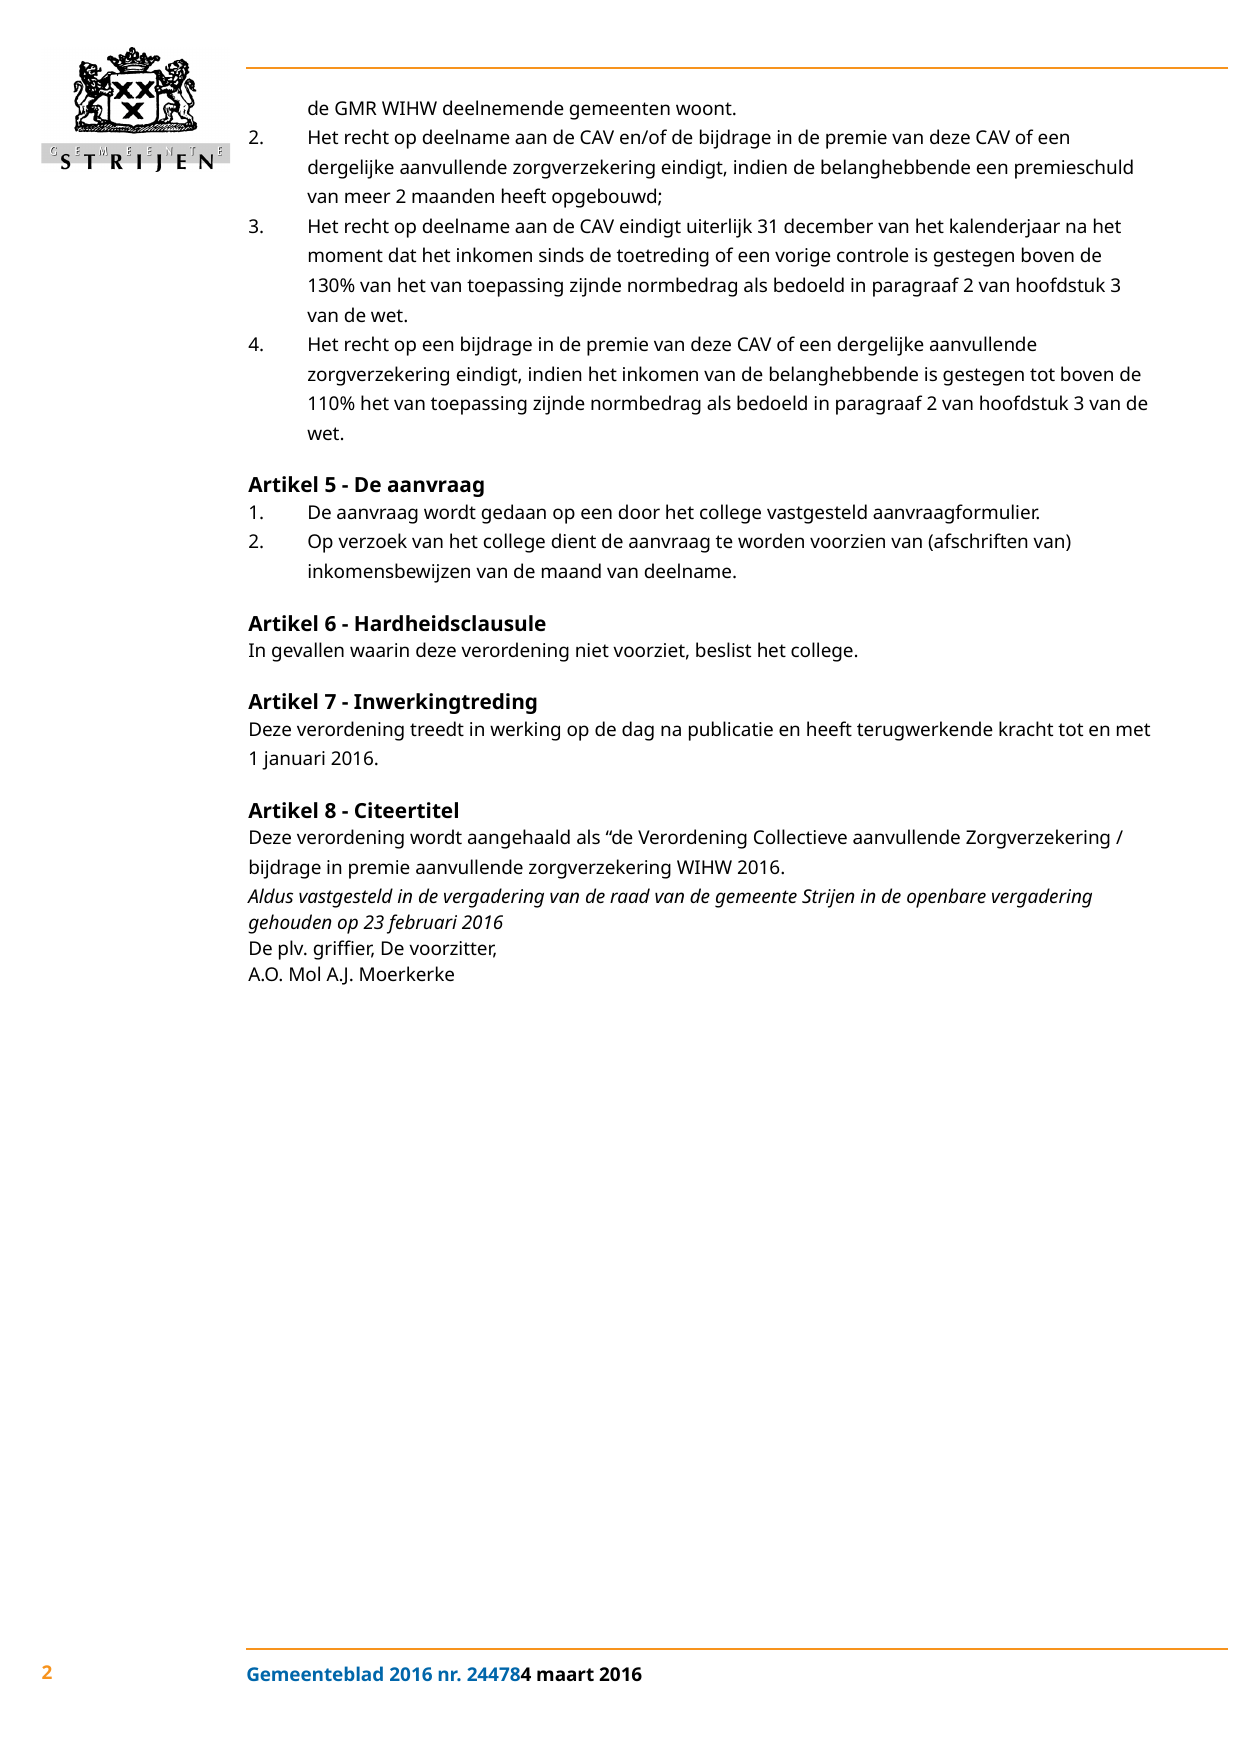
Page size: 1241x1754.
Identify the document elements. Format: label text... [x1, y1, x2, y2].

text Artikel 8 - Citeertitel [248, 796, 1152, 824]
text In gevallen waarin deze verordening niet voorziet, beslist het college. [248, 637, 1152, 663]
list Het recht op deelname aan de CAV en/of de bijdrage in de premie van deze CAV of een dergelijke aanvullende zorgverzekering eindigt, indien de belanghebbende een premieschuld van meer 2 maanden heeft opgebouwd; [248, 124, 1152, 209]
list Op verzoek van het college dient de aanvraag te worden voorzien van (afschriften van) inkomensbewijzen van de maand van deelname. [248, 529, 1152, 584]
text Artikel 6 - Hardheidsclausule [248, 609, 1152, 637]
text Deze verordening treedt in werking op de dag na publicatie en heeft terugwerkende kracht tot en met 1 januari 2016. [248, 716, 1152, 771]
text Deze verordening wordt aangehaald als “de Verordening Collectieve aanvullende Zorgverzekering / bijdrage in premie aanvullende zorgverzekering WIHW 2016. [248, 824, 1152, 880]
text A.O. Mol A.J. Moerkerke [248, 961, 1152, 986]
text Artikel 5 - De aanvraag [248, 471, 1152, 499]
text Aldus vastgesteld in de vergadering van de raad van de gemeente Strijen in de openbare vergadering gehouden op 23 februari 2016 [248, 883, 1152, 935]
text Artikel 7 - Inwerkingtreding [248, 687, 1152, 716]
list Het recht op deelname aan de CAV eindigt uiterlijk 31 december van het kalenderjaar na het moment dat het inkomen sinds de toetreding of een vorige controle is gestegen boven de 130% van het van toepassing zijnde normbedrag als bedoeld in paragraaf 2 van hoofdstuk 3 van de wet. [248, 213, 1152, 328]
text De plv. griffier, De voorzitter, [248, 935, 1152, 961]
list de GMR WIHW deelnemende gemeenten woont. [248, 95, 1152, 121]
list Het recht op een bijdrage in de premie van deze CAV of een dergelijke aanvullende zorgverzekering eindigt, indien het inkomen van de belanghebbende is gestegen tot boven de 110% het van toepassing zijnde normbedrag als bedoeld in paragraaf 2 van hoofdstuk 3 van de wet. [248, 331, 1152, 446]
picture [41, 47, 231, 172]
list De aanvraag wordt gedaan op een door het college vastgesteld aanvraagformulier. [248, 499, 1152, 525]
